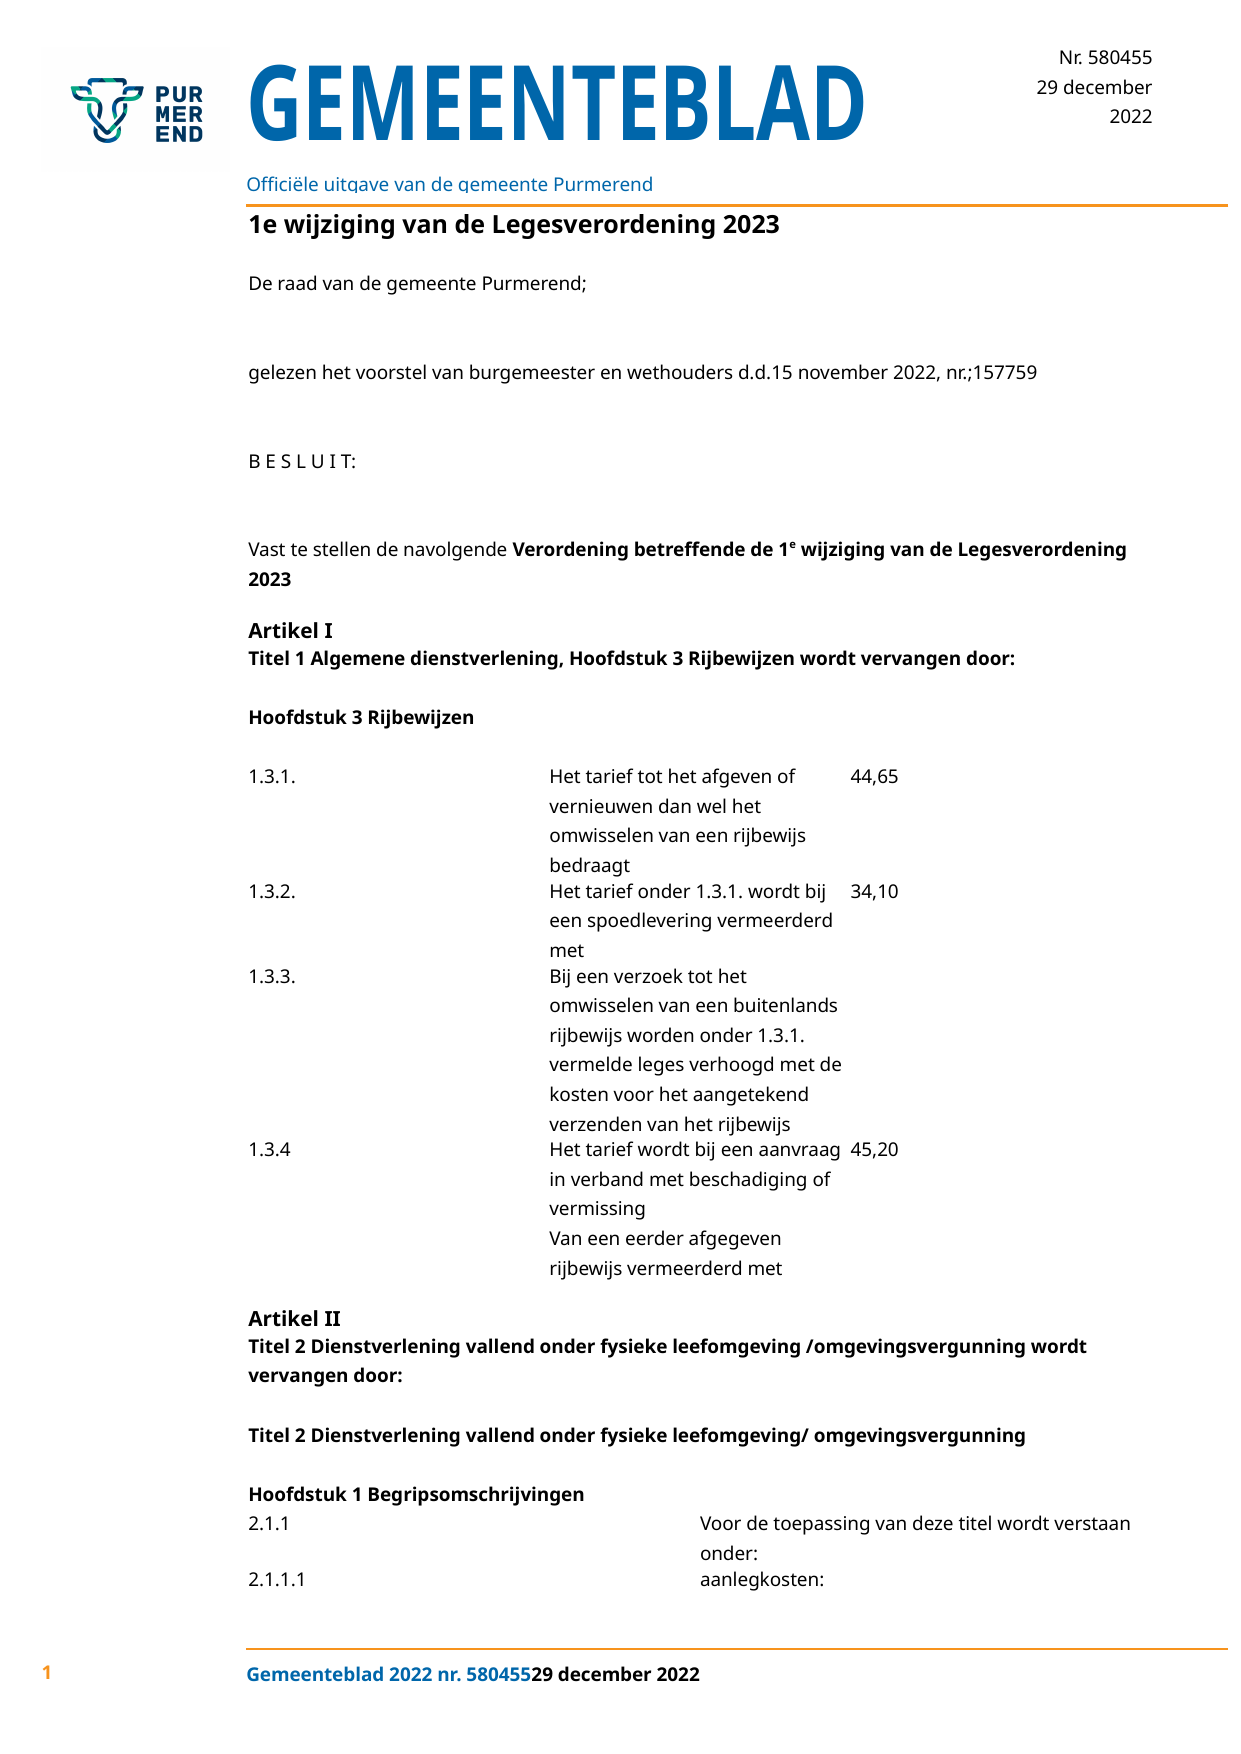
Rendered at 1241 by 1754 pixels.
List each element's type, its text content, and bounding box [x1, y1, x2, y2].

table_cell Het tarief wordt bij een aanvraag in verband met beschadiging of vermissing Van een eerder afgegeven rijbewijs vermeerderd met [549, 1136, 850, 1281]
table_header 1.3.1. [248, 764, 549, 878]
table_cell 1.3.3. [248, 963, 549, 1136]
text Hoofdstuk 3 Rijbewijzen [248, 704, 1152, 730]
table_cell 34,10 [850, 878, 1152, 963]
text De raad van de gemeente Purmerend; [248, 270, 1152, 296]
picture [41, 47, 231, 172]
text Artikel I [248, 617, 1152, 645]
text Titel 2 Dienstverlening vallend onder fysieke leefomgeving/ omgevingsvergunning [248, 1422, 1152, 1447]
table_cell 45,20 [850, 1136, 1152, 1281]
table_cell 2.1.1.1 [248, 1566, 700, 1592]
text Titel 1 Algemene dienstverlening, Hoofdstuk 3 Rijbewijzen wordt vervangen door: [248, 645, 1152, 671]
table_cell 1.3.4 [248, 1136, 549, 1281]
table_cell aanlegkosten: [700, 1566, 1152, 1592]
text Artikel II [248, 1304, 1152, 1333]
table_cell [850, 963, 1152, 1136]
text Titel 2 Dienstverlening vallend onder fysieke leefomgeving /omgevingsvergunning wordt vervangen door: [248, 1333, 1152, 1388]
table_header Het tarief tot het afgeven of vernieuwen dan wel het omwisselen van een rijbewijs bedraagt [549, 764, 850, 878]
table_header 44,65 [850, 764, 1152, 878]
table_header 2.1.1 [248, 1511, 700, 1566]
text B E S L U I T: [248, 448, 1152, 473]
table_header Voor de toepassing van deze titel wordt verstaan onder: [700, 1511, 1152, 1566]
text Hoofdstuk 1 Begripsomschrijvingen [248, 1481, 1152, 1507]
table_cell Bij een verzoek tot het omwisselen van een buitenlands rijbewijs worden onder 1.3.1. vermelde leges verhoogd met de kosten voor het aangetekend verzenden van het rijbewijs [549, 963, 850, 1136]
text Vast te stellen de navolgende Verordening betreffende de 1e wijziging van de Legesverordening 2023 [248, 537, 1152, 592]
text gelezen het voorstel van burgemeester en wethouders d.d.15 november 2022, nr.;157759 [248, 359, 1152, 385]
table_cell 1.3.2. [248, 878, 549, 963]
text 1e wijziging van de Legesverordening 2023 [248, 207, 1152, 241]
table_cell Het tarief onder 1.3.1. wordt bij een spoedlevering vermeerderd met [549, 878, 850, 963]
